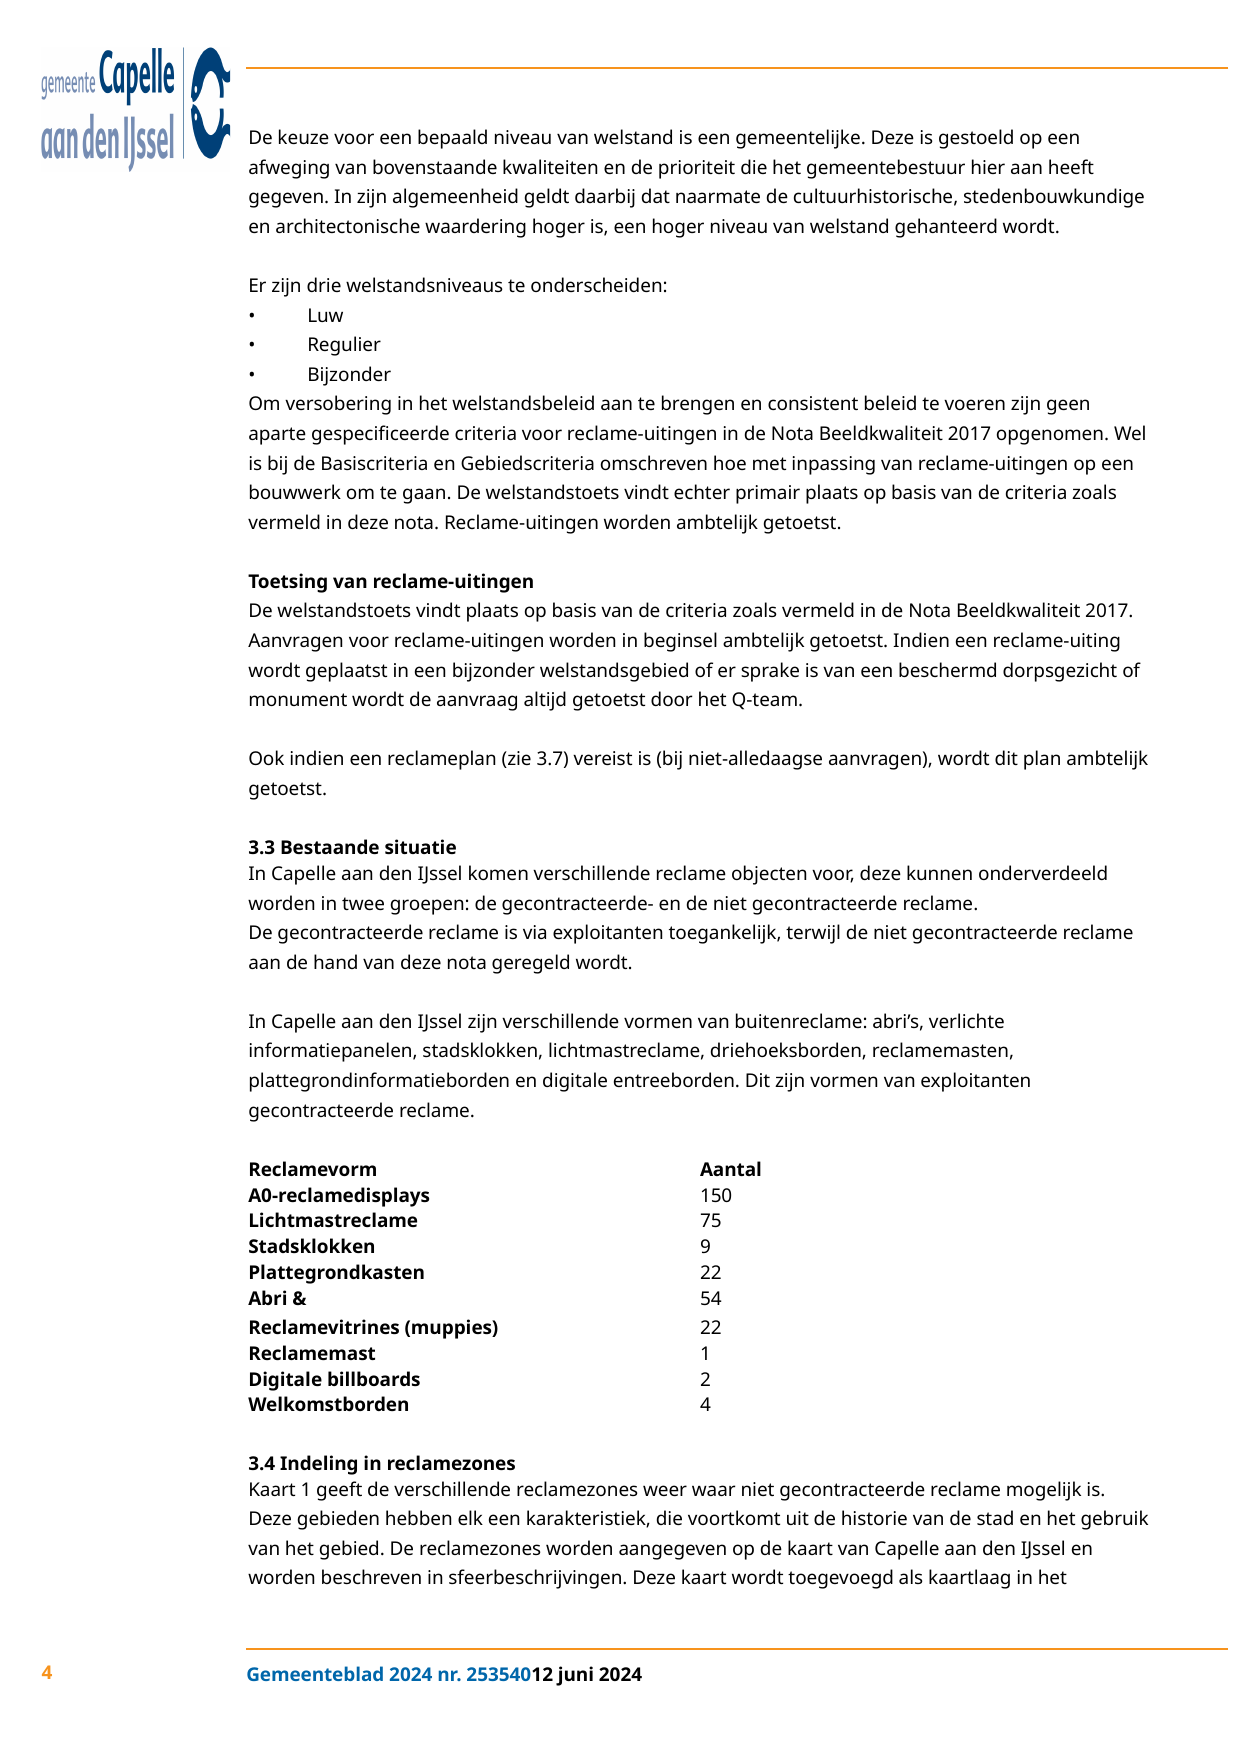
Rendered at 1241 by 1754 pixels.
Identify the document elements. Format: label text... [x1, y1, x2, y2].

table_cell Lichtmastreclame [248, 1208, 700, 1233]
table_header Reclamevorm [248, 1156, 700, 1182]
list Regulier [248, 331, 1152, 357]
text Om versobering in het welstandsbeleid aan te brengen en consistent beleid te voeren zijn geen aparte gespecificeerde criteria voor reclame-uitingen in de Nota Beeldkwaliteit 2017 opgenomen. Wel is bij de Basiscriteria en Gebiedscriteria omschreven hoe met inpassing van reclame-uitingen op een bouwwerk om te gaan. De welstandstoets vindt echter primair plaats op basis van de criteria zoals vermeld in deze nota. Reclame-uitingen worden ambtelijk getoetst. [248, 391, 1152, 535]
text Ook indien een reclameplan (zie 3.7) vereist is (bij niet-alledaagse aanvragen), wordt dit plan ambtelijk getoetst. [248, 746, 1152, 801]
picture [41, 47, 231, 172]
table_header Aantal [700, 1156, 1152, 1182]
table_cell 22 [700, 1259, 1152, 1285]
text De welstandstoets vindt plaats op basis van de criteria zoals vermeld in de Nota Beeldkwaliteit 2017. Aanvragen voor reclame-uitingen worden in beginsel ambtelijk getoetst. Indien een reclame-uiting wordt geplaatst in een bijzonder welstandsgebied of er sprake is van een beschermd dorpsgezicht of monument wordt de aanvraag altijd getoetst door het Q-team. [248, 598, 1152, 712]
text 3.4 Indeling in reclamezones [248, 1450, 1152, 1476]
table_cell Welkomstborden [248, 1391, 700, 1417]
text In Capelle aan den IJssel zijn verschillende vormen van buitenreclame: abri’s, verlichte informatiepanelen, stadsklokken, lichtmastreclame, driehoeksborden, reclamemasten, plattegrondinformatieborden en digitale entreeborden. Dit zijn vormen van exploitanten gecontracteerde reclame. [248, 1008, 1152, 1122]
table_cell 150 [700, 1182, 1152, 1207]
table_cell Digitale billboards [248, 1366, 700, 1391]
text De gecontracteerde reclame is via exploitanten toegankelijk, terwijl de niet gecontracteerde reclame aan de hand van deze nota geregeld wordt. [248, 919, 1152, 974]
text Er zijn drie welstandsniveaus te onderscheiden: [248, 272, 1152, 298]
text Toetsing van reclame-uitingen [248, 568, 1152, 594]
table_cell Abri & Reclamevitrines (muppies) [248, 1285, 700, 1340]
table_cell 54 22 [700, 1285, 1152, 1340]
table_cell A0-reclamedisplays [248, 1182, 700, 1207]
table_cell 9 [700, 1233, 1152, 1259]
table_cell 2 [700, 1366, 1152, 1391]
list Bijzonder [248, 361, 1152, 387]
text Kaart 1 geeft de verschillende reclamezones weer waar niet gecontracteerde reclame mogelijk is. Deze gebieden hebben elk een karakteristiek, die voortkomt uit de historie van de stad en het gebruik van het gebied. De reclamezones worden aangegeven op de kaart van Capelle aan den IJssel en worden beschreven in sfeerbeschrijvingen. Deze kaart wordt toegevoegd als kaartlaag in het [248, 1476, 1152, 1590]
table_cell 4 [700, 1391, 1152, 1417]
table_cell Reclamemast [248, 1340, 700, 1366]
text In Capelle aan den IJssel komen verschillende reclame objecten voor, deze kunnen onderverdeeld worden in twee groepen: de gecontracteerde- en de niet gecontracteerde reclame. [248, 860, 1152, 915]
text 3.3 Bestaande situatie [248, 834, 1152, 860]
list Luw [248, 302, 1152, 328]
table_cell 1 [700, 1340, 1152, 1366]
table_cell Plattegrondkasten [248, 1259, 700, 1285]
table_cell Stadsklokken [248, 1233, 700, 1259]
text De keuze voor een bepaald niveau van welstand is een gemeentelijke. Deze is gestoeld op een afweging van bovenstaande kwaliteiten en de prioriteit die het gemeentebestuur hier aan heeft gegeven. In zijn algemeenheid geldt daarbij dat naarmate de cultuurhistorische, stedenbouwkundige en architectonische waardering hoger is, een hoger niveau van welstand gehanteerd wordt. [248, 124, 1152, 239]
table_cell 75 [700, 1208, 1152, 1233]
